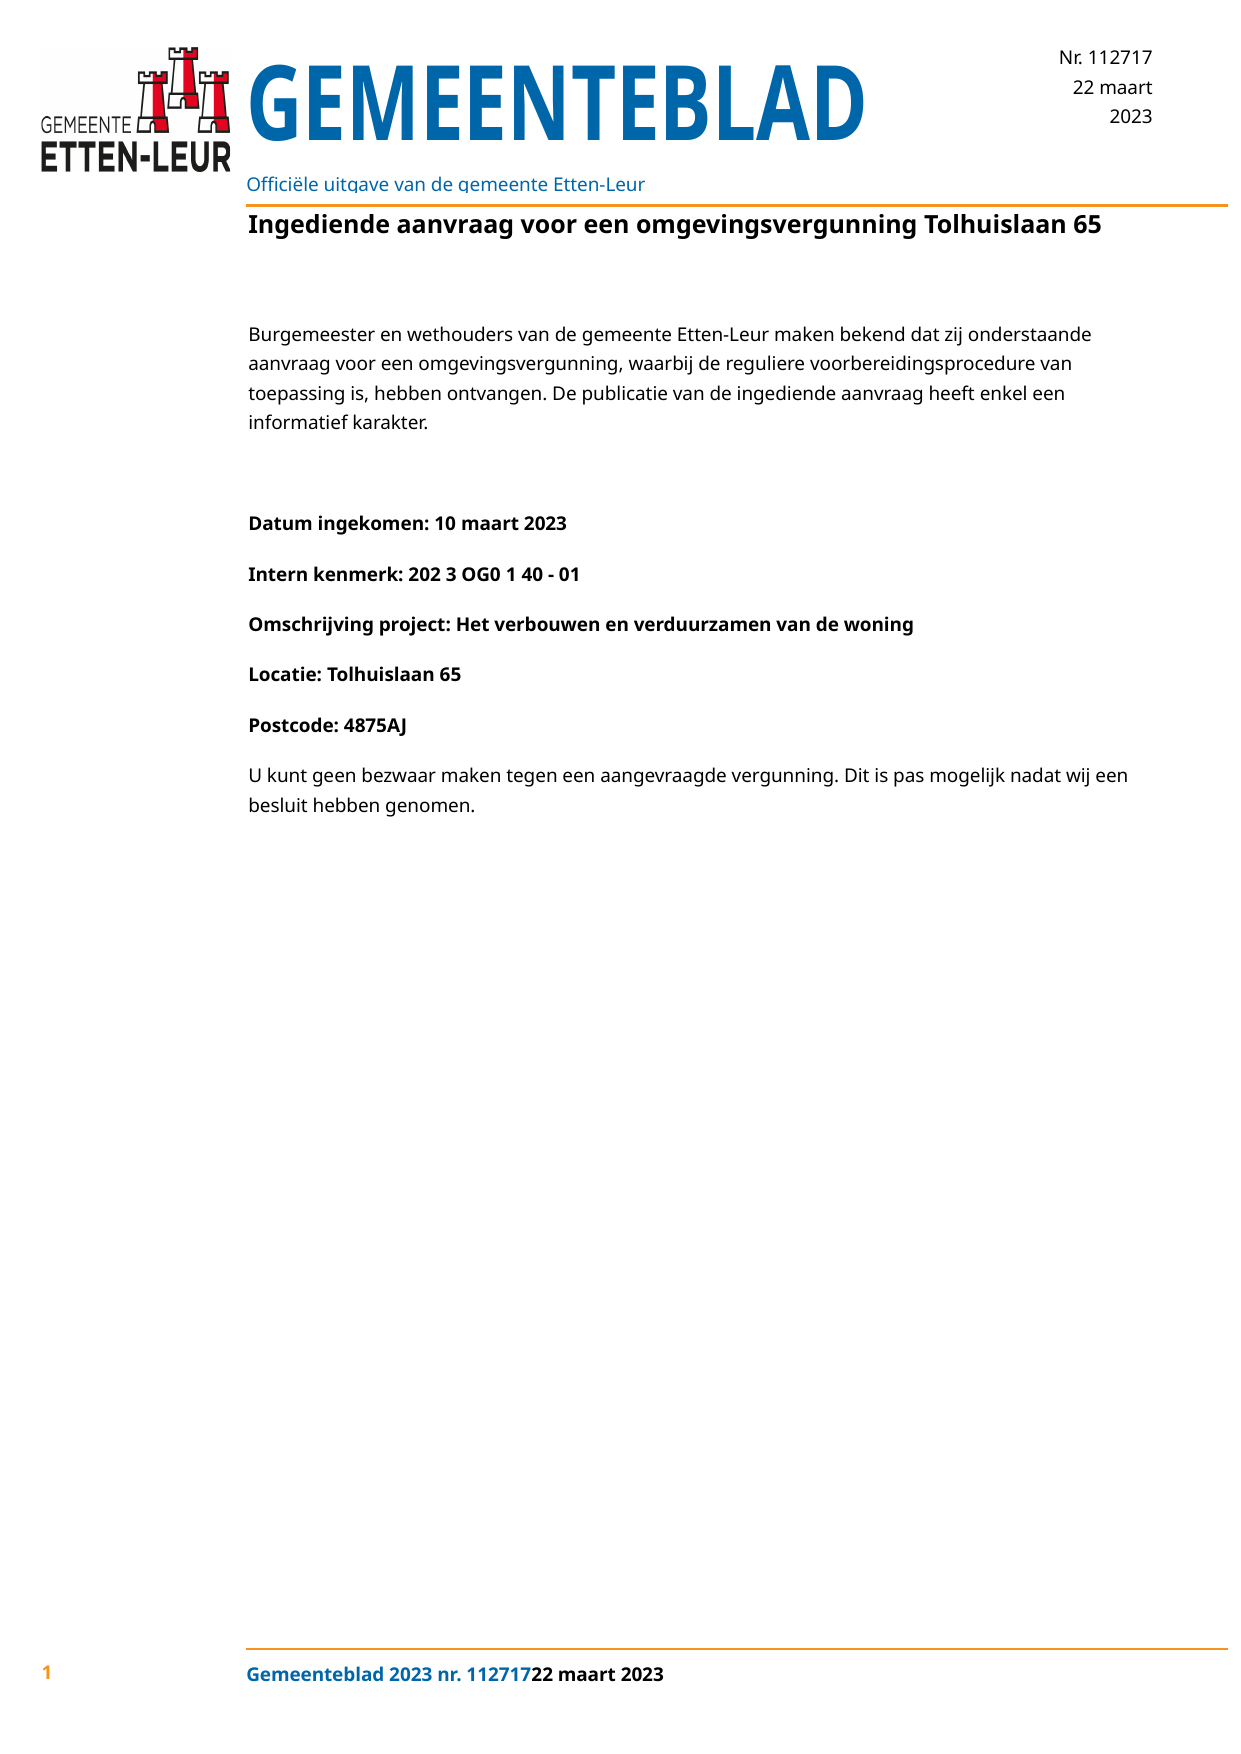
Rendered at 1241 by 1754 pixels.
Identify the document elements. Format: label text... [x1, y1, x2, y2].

text Omschrijving project: Het verbouwen en verduurzamen van de woning [248, 611, 1152, 637]
text Locatie: Tolhuislaan 65 [248, 662, 1152, 687]
picture [41, 47, 231, 172]
text U kunt geen bezwaar maken tegen een aangevraagde vergunning. Dit is pas mogelijk nadat wij een besluit hebben genomen. [248, 762, 1152, 818]
text Intern kenmerk: 202 3 OG0 1 40 - 01 [248, 561, 1152, 586]
text Ingediende aanvraag voor een omgevingsvergunning Tolhuislaan 65 [248, 207, 1152, 241]
text Burgemeester en wethouders van de gemeente Etten-Leur maken bekend dat zij onderstaande aanvraag voor een omgevingsvergunning, waarbij de reguliere voorbereidingsprocedure van toepassing is, hebben ontvangen. De publicatie van de ingediende aanvraag heeft enkel een informatief karakter. [248, 321, 1152, 435]
text Postcode: 4875AJ [248, 712, 1152, 738]
text Datum ingekomen: 10 maart 2023 [248, 510, 1152, 536]
